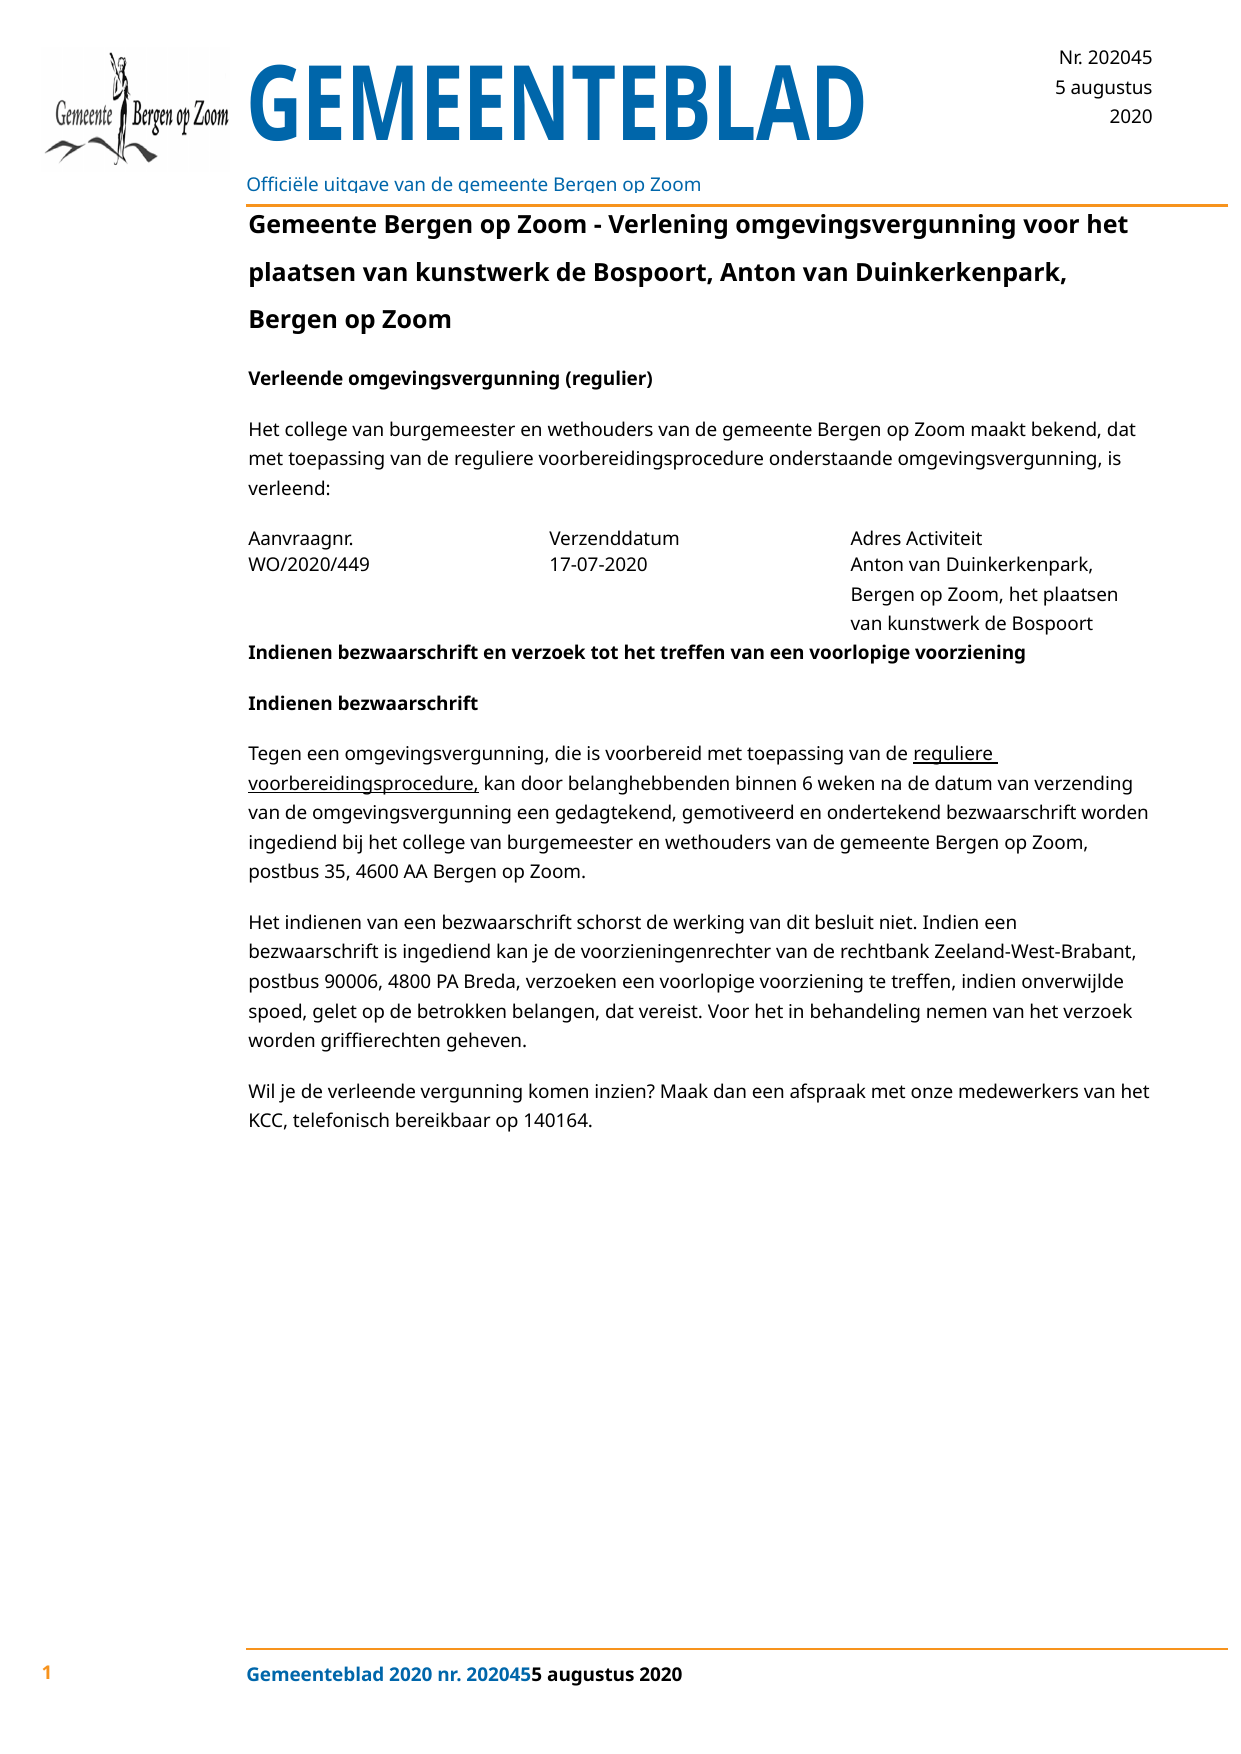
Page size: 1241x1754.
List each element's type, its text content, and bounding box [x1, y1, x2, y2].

text Tegen een omgevingsvergunning, die is voorbereid met toepassing van de reguliere voorbereidingsprocedure, kan door belanghebbenden binnen 6 weken na de datum van verzending van de omgevingsvergunning een gedagtekend, gemotiveerd en ondertekend bezwaarschrift worden ingediend bij het college van burgemeester en wethouders van de gemeente Bergen op Zoom, postbus 35, 4600 AA Bergen op Zoom. [248, 740, 1152, 884]
text Het indienen van een bezwaarschrift schorst de werking van dit besluit niet. Indien een bezwaarschrift is ingediend kan je de voorzieningenrechter van de rechtbank Zeeland-West-Brabant, postbus 90006, 4800 PA Breda, verzoeken een voorlopige voorziening te treffen, indien onverwijlde spoed, gelet op de betrokken belangen, dat vereist. Voor het in behandeling nemen van het verzoek worden griffierechten geheven. [248, 909, 1152, 1053]
text Het college van burgemeester en wethouders van de gemeente Bergen op Zoom maakt bekend, dat met toepassing van de reguliere voorbereidingsprocedure onderstaande omgevingsvergunning, is verleend: [248, 416, 1152, 501]
table_cell 17-07-2020 [549, 551, 850, 636]
text Indienen bezwaarschrift [248, 690, 1152, 716]
text Verleende omgevingsvergunning (regulier) [248, 366, 1152, 391]
picture [41, 47, 231, 172]
table_header Verzenddatum [549, 526, 850, 551]
text Wil je de verleende vergunning komen inzien? Maak dan een afspraak met onze medewerkers van het KCC, telefonisch bereikbaar op 140164. [248, 1078, 1152, 1133]
table_cell Anton van Duinkerkenpark, Bergen op Zoom, het plaatsen van kunstwerk de Bospoort [850, 551, 1152, 636]
table_header Adres Activiteit [850, 526, 1152, 551]
text Indienen bezwaarschrift en verzoek tot het treffen van een voorlopige voorziening [248, 639, 1152, 665]
text Gemeente Bergen op Zoom - Verlening omgevingsvergunning voor het plaatsen van kunstwerk de Bospoort, Anton van Duinkerkenpark, Bergen op Zoom [248, 207, 1152, 336]
table_cell WO/2020/449 [248, 551, 549, 636]
table_header Aanvraagnr. [248, 526, 549, 551]
